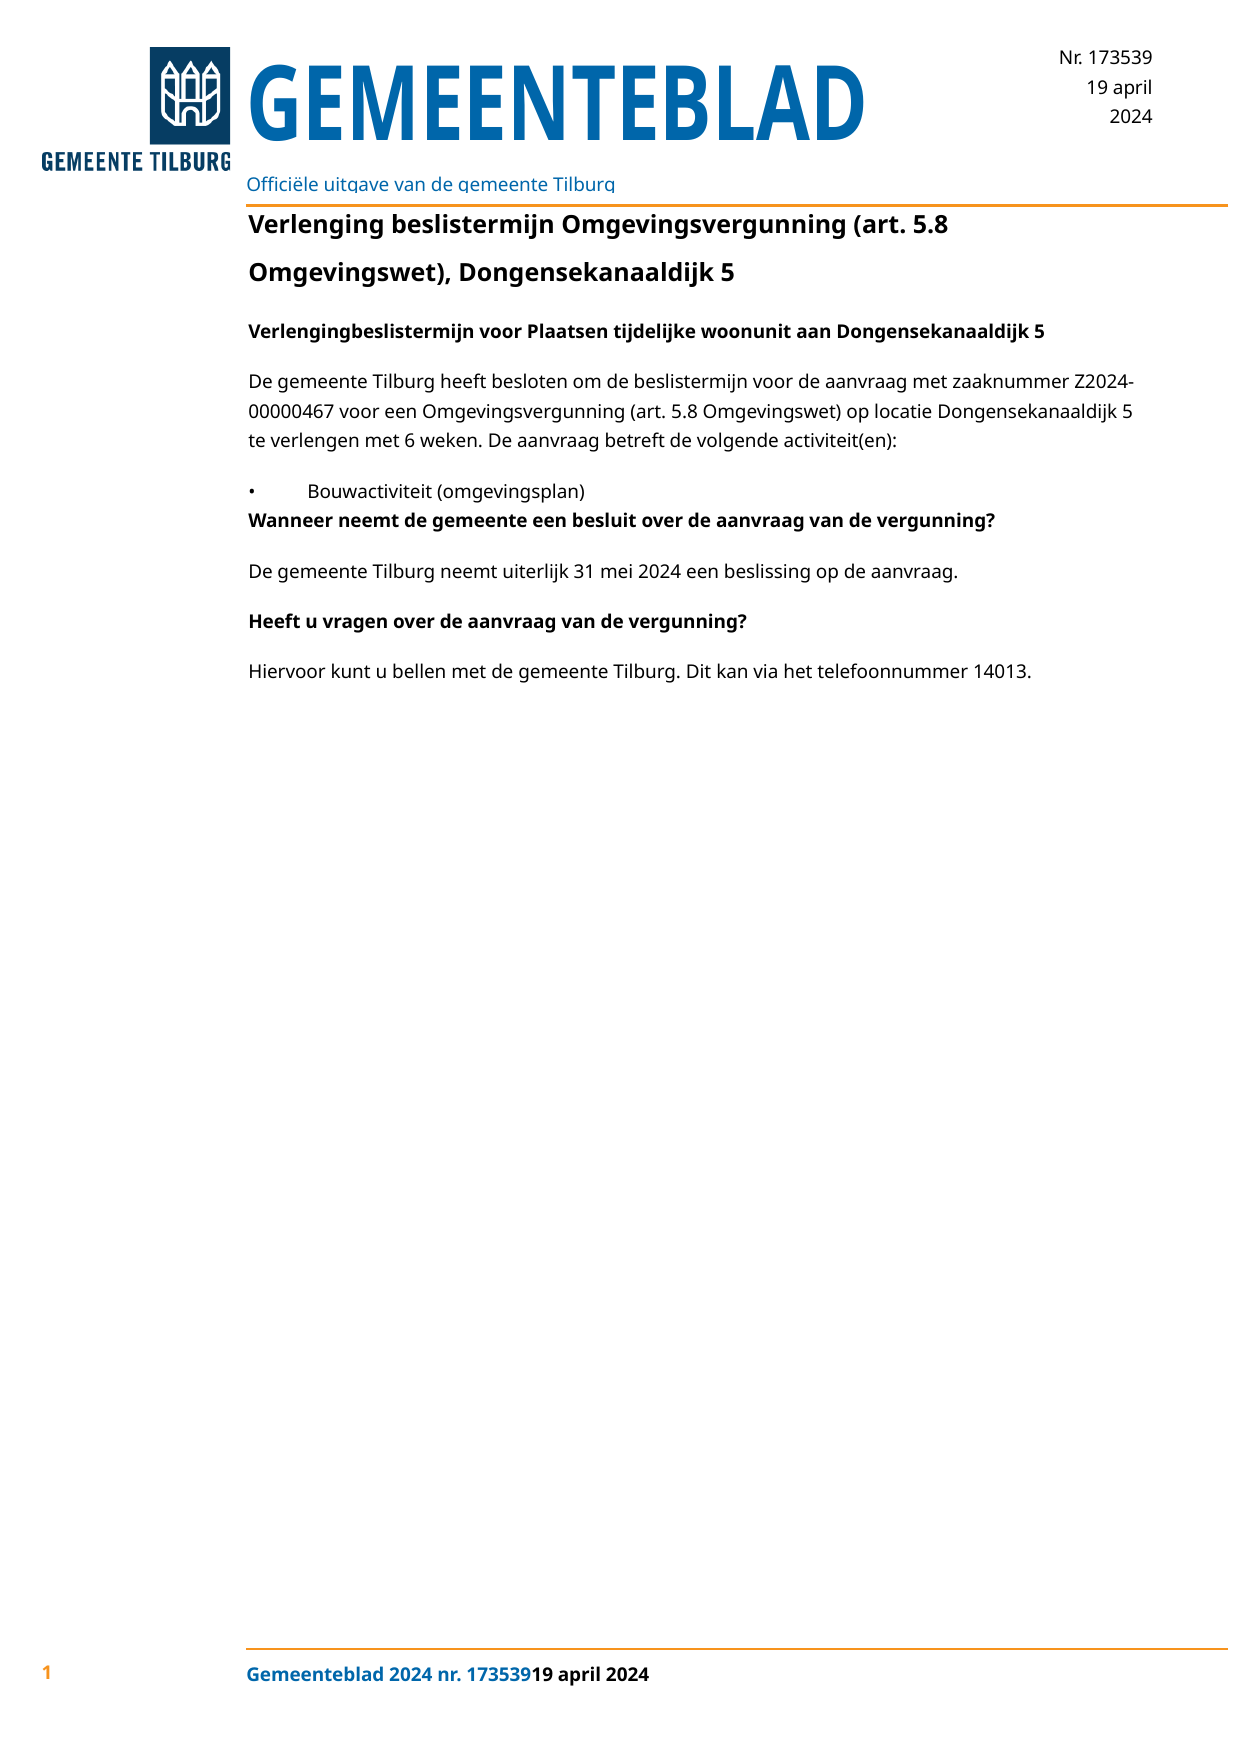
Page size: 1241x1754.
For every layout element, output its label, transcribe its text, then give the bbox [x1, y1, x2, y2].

text Heeft u vragen over de aanvraag van de vergunning? [248, 608, 1152, 634]
picture [41, 47, 231, 172]
text Hiervoor kunt u bellen met de gemeente Tilburg. Dit kan via het telefoonnummer 14013. [248, 659, 1152, 684]
text Verlengingbeslistermijn voor Plaatsen tijdelijke woonunit aan Dongensekanaaldijk 5 [248, 318, 1152, 344]
text De gemeente Tilburg heeft besloten om de beslistermijn voor de aanvraag met zaaknummer Z2024-00000467 voor een Omgevingsvergunning (art. 5.8 Omgevingswet) op locatie Dongensekanaaldijk 5 te verlengen met 6 weken. De aanvraag betreft de volgende activiteit(en): [248, 368, 1152, 453]
text Wanneer neemt de gemeente een besluit over de aanvraag van de vergunning? [248, 507, 1152, 533]
list Bouwactiviteit (omgevingsplan) [248, 478, 1152, 504]
text De gemeente Tilburg neemt uiterlijk 31 mei 2024 een beslissing op de aanvraag. [248, 558, 1152, 584]
text Verlenging beslistermijn Omgevingsvergunning (art. 5.8 Omgevingswet), Dongensekanaaldijk 5 [248, 207, 1152, 288]
